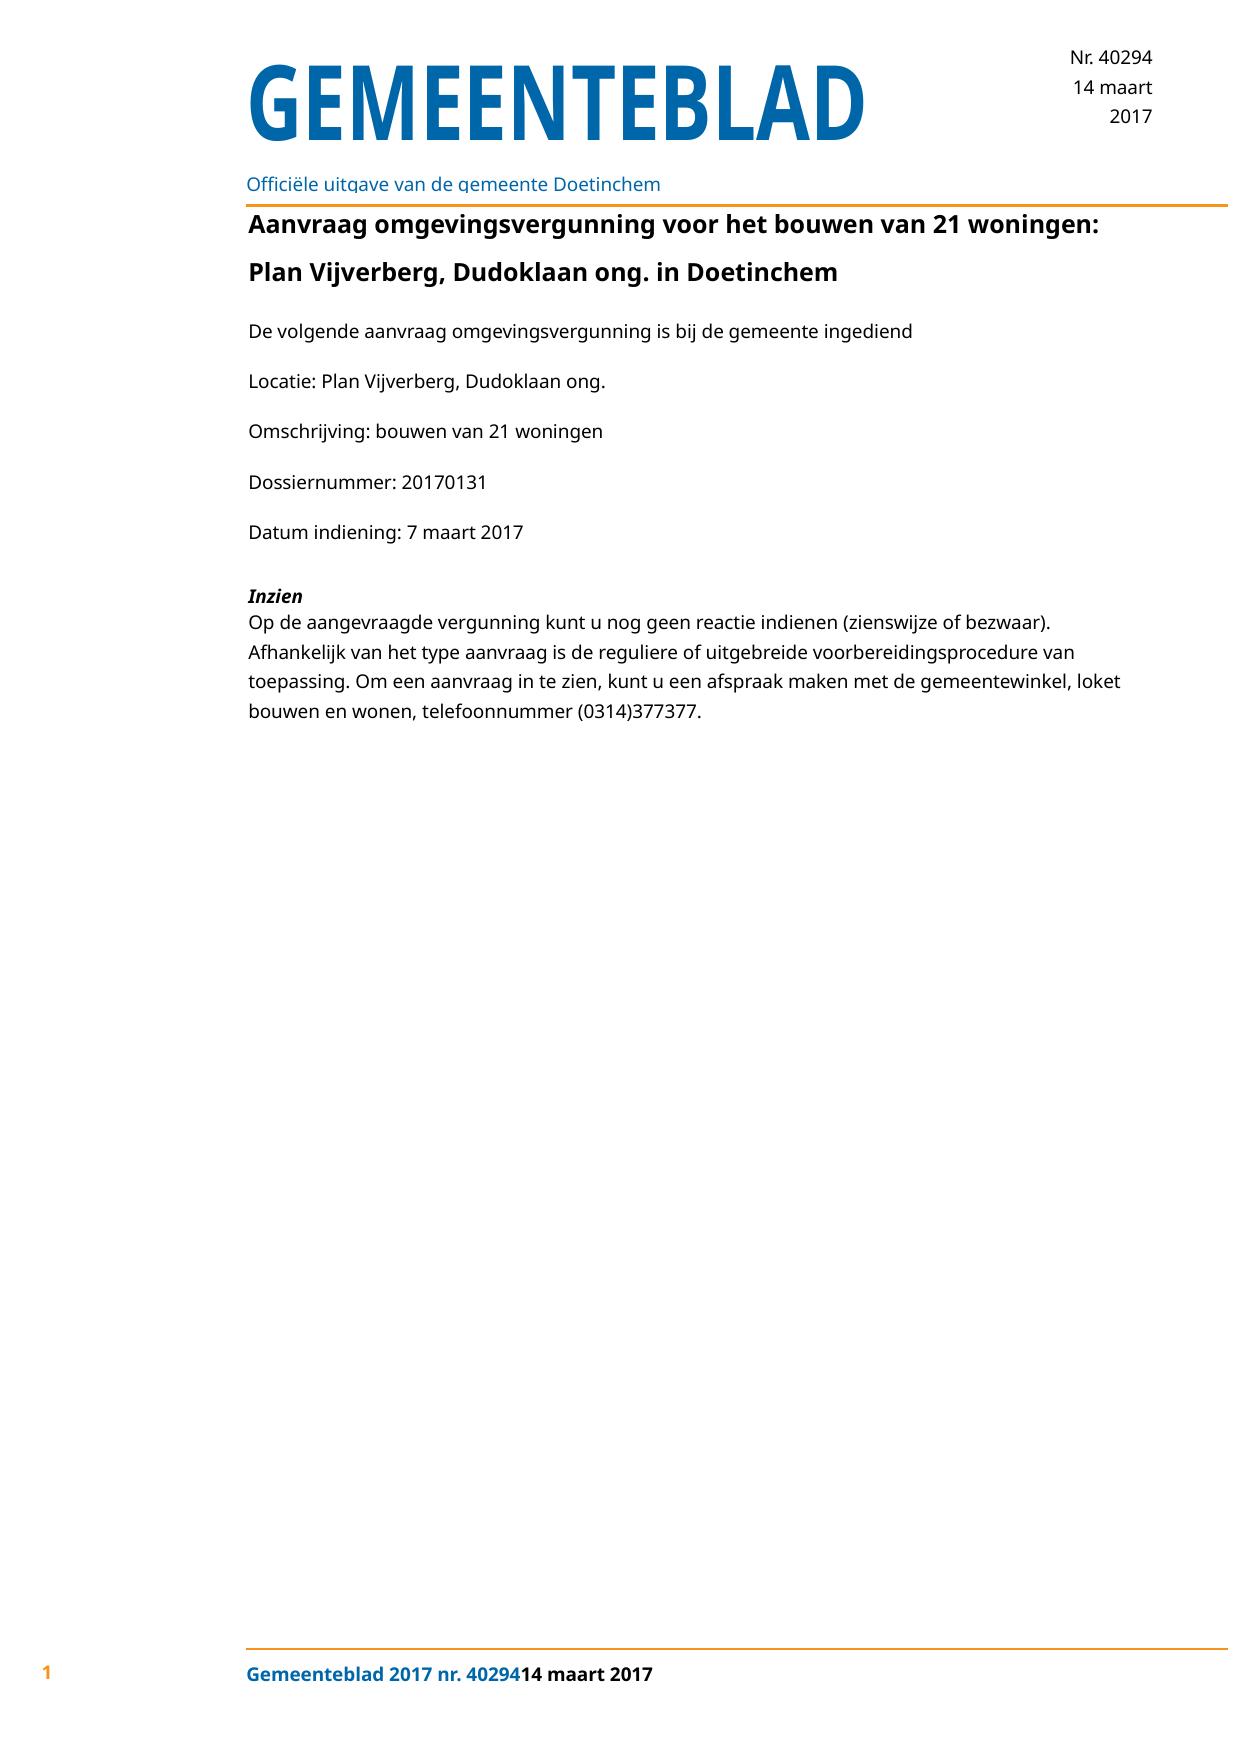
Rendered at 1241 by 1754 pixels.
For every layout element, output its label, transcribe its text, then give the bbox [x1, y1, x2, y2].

text Inzien [248, 583, 1152, 609]
text Op de aangevraagde vergunning kunt u nog geen reactie indienen (zienswijze of bezwaar). Afhankelijk van het type aanvraag is de reguliere of uitgebreide voorbereidingsprocedure van toepassing. Om een aanvraag in te zien, kunt u een afspraak maken met de gemeentewinkel, loket bouwen en wonen, telefoonnummer (0314)377377. [248, 609, 1152, 724]
text Datum indiening: 7 maart 2017 [248, 519, 1152, 545]
text Aanvraag omgevingsvergunning voor het bouwen van 21 woningen: Plan Vijverberg, Dudoklaan ong. in Doetinchem [248, 207, 1152, 288]
text Omschrijving: bouwen van 21 woningen [248, 419, 1152, 444]
text Locatie: Plan Vijverberg, Dudoklaan ong. [248, 368, 1152, 394]
text Dossiernummer: 20170131 [248, 469, 1152, 495]
text De volgende aanvraag omgevingsvergunning is bij de gemeente ingediend [248, 318, 1152, 344]
picture [41, 47, 231, 172]
